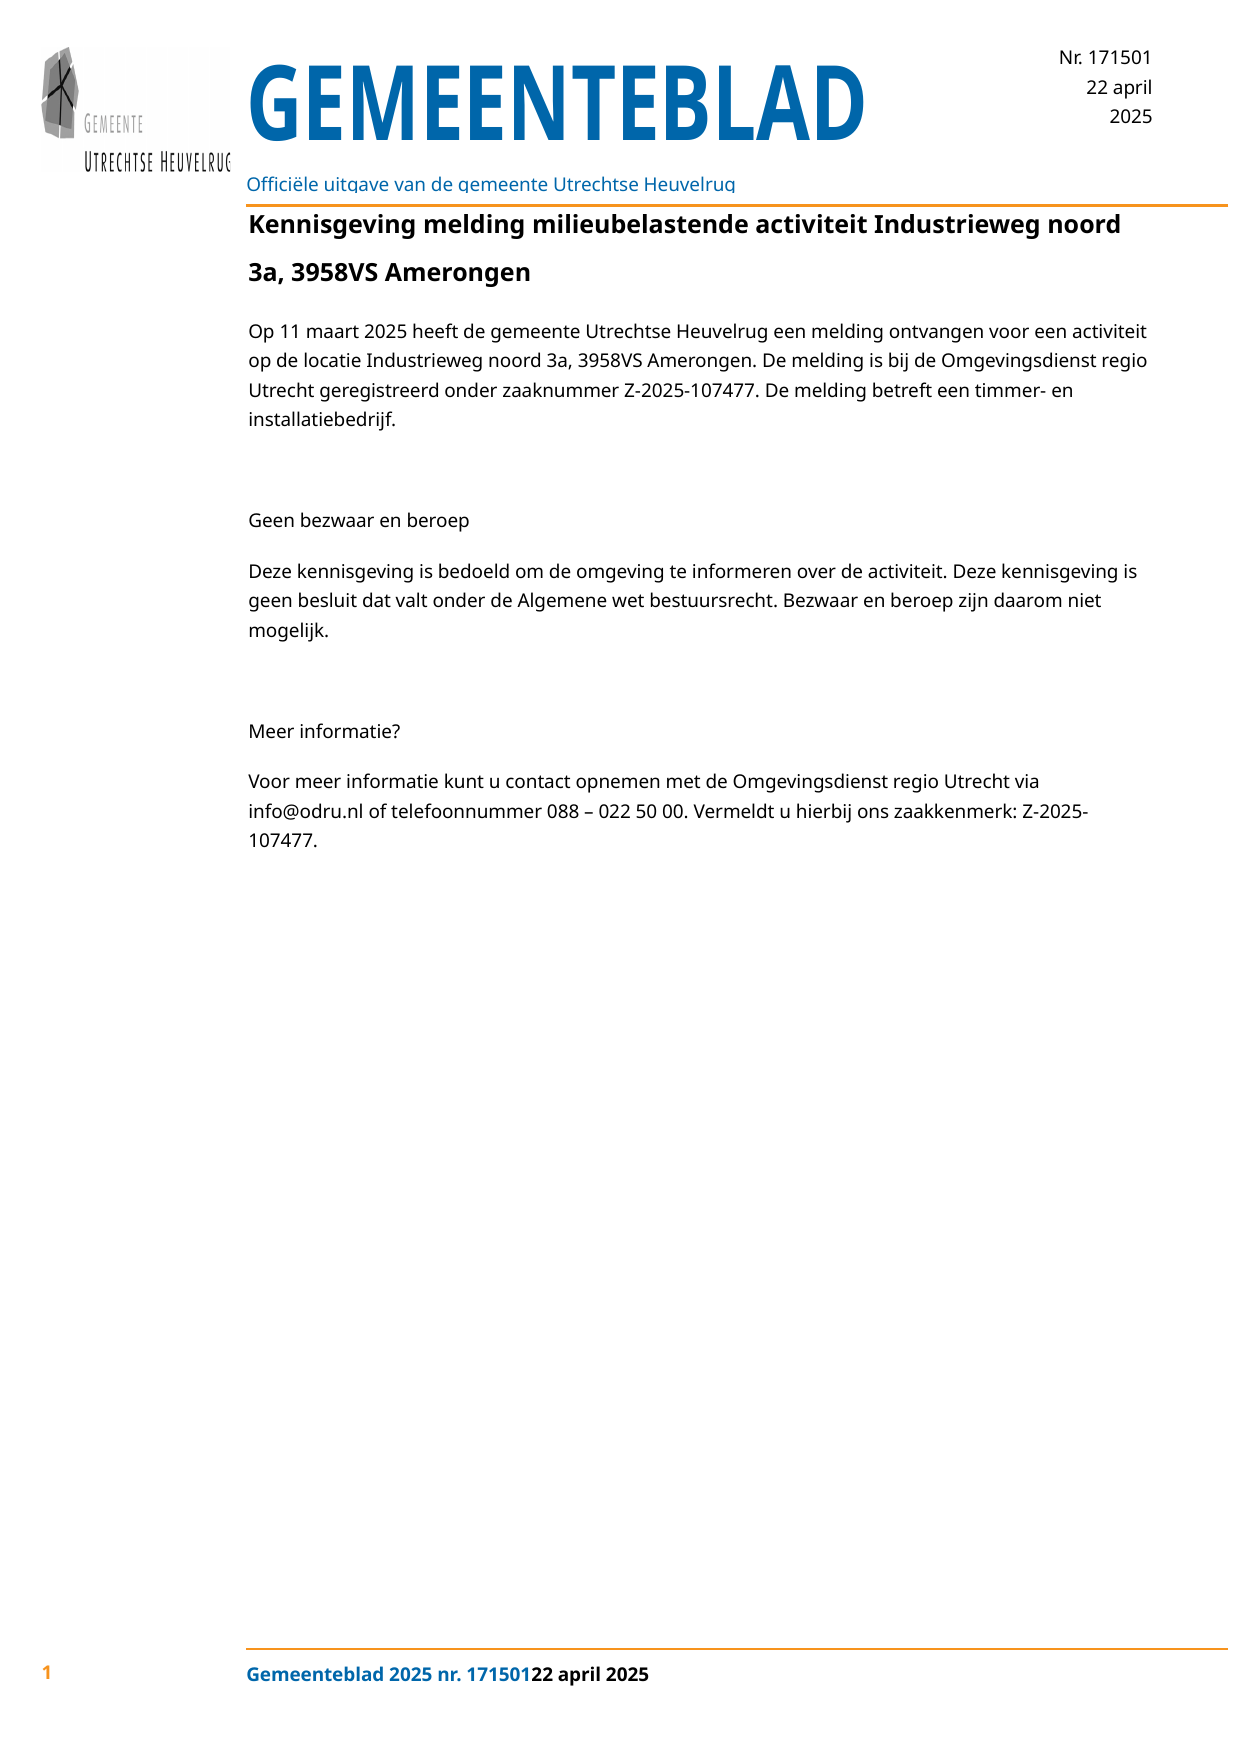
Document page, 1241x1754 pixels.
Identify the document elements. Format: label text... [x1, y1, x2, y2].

text Voor meer informatie kunt u contact opnemen met de Omgevingsdienst regio Utrecht via info@odru.nl of telefoonnummer 088 – 022 50 00. Vermeldt u hierbij ons zaakkenmerk: Z-2025-107477. [248, 768, 1152, 853]
text Deze kennisgeving is bedoeld om de omgeving te informeren over de activiteit. Deze kennisgeving is geen besluit dat valt onder de Algemene wet bestuursrecht. Bezwaar en beroep zijn daarom niet mogelijk. [248, 558, 1152, 643]
text Kennisgeving melding milieubelastende activiteit Industrieweg noord 3a, 3958VS Amerongen [248, 207, 1152, 288]
text Geen bezwaar en beroep [248, 507, 1152, 533]
text Op 11 maart 2025 heeft de gemeente Utrechtse Heuvelrug een melding ontvangen voor een activiteit op de locatie Industrieweg noord 3a, 3958VS Amerongen. De melding is bij de Omgevingsdienst regio Utrecht geregistreerd onder zaaknummer Z-2025-107477. De melding betreft een timmer- en installatiebedrijf. [248, 318, 1152, 432]
text Meer informatie? [248, 718, 1152, 744]
picture [41, 47, 231, 172]
